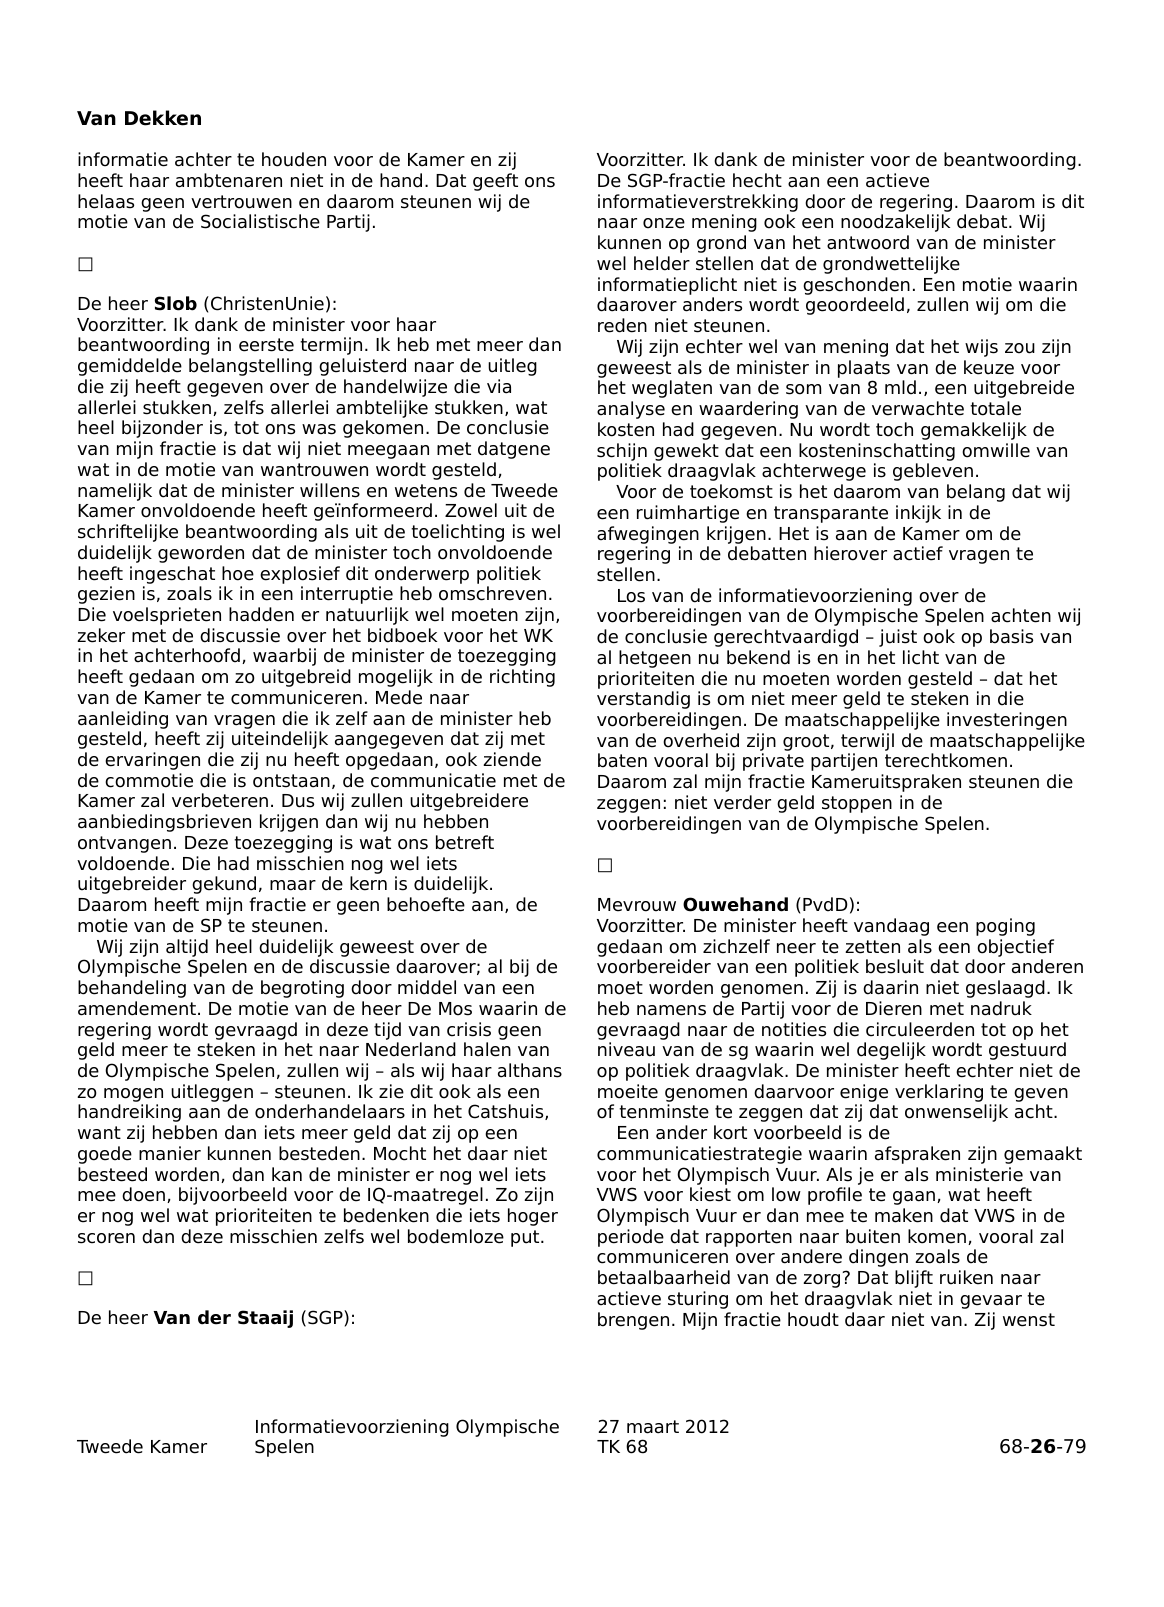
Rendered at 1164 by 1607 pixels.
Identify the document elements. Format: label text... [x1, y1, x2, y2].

text Voorzitter. De minister heeft vandaag een poging gedaan om zichzelf neer te zetten als een objectief voorbereider van een politiek besluit dat door anderen moet worden genomen. Zij is daarin niet geslaagd. Ik heb namens de Partij voor de Dieren met nadruk gevraagd naar de notities die circuleerden tot op het niveau van de sg waarin wel degelijk wordt gestuurd op politiek draagvlak. De minister heeft echter niet de moeite genomen daarvoor enige verklaring te geven of tenminste te zeggen dat zij dat onwenselijk acht. [596, 916, 1087, 1123]
text Een ander kort voorbeeld is de communicatiestrategie waarin afspraken zijn gemaakt voor het Olympisch Vuur. Als je er als ministerie van VWS voor kiest om low profile te gaan, wat heeft Olympisch Vuur er dan mee te maken dat VWS in de periode dat rapporten naar buiten komen, vooral zal communiceren over andere dingen zoals de betaalbaarheid van de zorg? Dat blijft ruiken naar actieve sturing om het draagvlak niet in gevaar te brengen. Mijn fractie houdt daar niet van. Zij wenst [596, 1123, 1087, 1330]
text De heer Slob (ChristenUnie): [77, 294, 567, 314]
text Wij zijn altijd heel duidelijk geweest over de Olympische Spelen en de discussie daarover; al bij de behandeling van de begroting door middel van een amendement. De motie van de heer De Mos waarin de regering wordt gevraagd in deze tijd van crisis geen geld meer te steken in het naar Nederland halen van de Olympische Spelen, zullen wij – als wij haar althans zo mogen uitleggen – steunen. Ik zie dit ook als een handreiking aan de onderhandelaars in het Catshuis, want zij hebben dan iets meer geld dat zij op een goede manier kunnen besteden. Mocht het daar niet besteed worden, dan kan de minister er nog wel iets mee doen, bijvoorbeeld voor de IQ-maatregel. Zo zijn er nog wel wat prioriteiten te bedenken die iets hoger scoren dan deze misschien zelfs wel bodemloze put. [77, 936, 567, 1247]
text Mevrouw Ouwehand (PvdD): [596, 895, 1087, 916]
text Voorzitter. Ik dank de minister voor haar beantwoording in eerste termijn. Ik heb met meer dan gemiddelde belangstelling geluisterd naar de uitleg die zij heeft gegeven over de handelwijze die via allerlei stukken, zelfs allerlei ambtelijke stukken, wat heel bijzonder is, tot ons was gekomen. De conclusie van mijn fractie is dat wij niet meegaan met datgene wat in de motie van wantrouwen wordt gesteld, namelijk dat de minister willens en wetens de Tweede Kamer onvoldoende heeft geïnformeerd. Zowel uit de schriftelijke beantwoording als uit de toelichting is wel duidelijk geworden dat de minister toch onvoldoende heeft ingeschat hoe explosief dit onderwerp politiek gezien is, zoals ik in een interruptie heb omschreven. Die voelsprieten hadden er natuurlijk wel moeten zijn, zeker met de discussie over het bidboek voor het WK in het achterhoofd, waarbij de minister de toezegging heeft gedaan om zo uitgebreid mogelijk in de richting van de Kamer te communiceren. Mede naar aanleiding van vragen die ik zelf aan de minister heb gesteld, heeft zij uiteindelijk aangegeven dat zij met de ervaringen die zij nu heeft opgedaan, ook ziende de commotie die is ontstaan, de communicatie met de Kamer zal verbeteren. Dus wij zullen uitgebreidere aanbiedingsbrieven krijgen dan wij nu hebben ontvangen. Deze toezegging is wat ons betreft voldoende. Die had misschien nog wel iets uitgebreider gekund, maar de kern is duidelijk. Daarom heeft mijn fractie er geen behoefte aan, de motie van de SP te steunen. [77, 314, 567, 936]
text De heer Van der Staaij (SGP): [77, 1308, 567, 1329]
text Voor de toekomst is het daarom van belang dat wij een ruimhartige en transparante inkijk in de afwegingen krijgen. Het is aan de Kamer om de regering in de debatten hierover actief vragen te stellen. [596, 482, 1087, 586]
text Voorzitter. Ik dank de minister voor de beantwoording. De SGP-fractie hecht aan een actieve informatieverstrekking door de regering. Daarom is dit naar onze mening ook een noodzakelijk debat. Wij kunnen op grond van het antwoord van de minister wel helder stellen dat de grondwettelijke informatieplicht niet is geschonden. Een motie waarin daarover anders wordt geoordeeld, zullen wij om die reden niet steunen. [596, 150, 1087, 337]
text Los van de informatievoorziening over de voorbereidingen van de Olympische Spelen achten wij de conclusie gerechtvaardigd – juist ook op basis van al hetgeen nu bekend is en in het licht van de prioriteiten die nu moeten worden gesteld – dat het verstandig is om niet meer geld te steken in die voorbereidingen. De maatschappelijke investeringen van de overheid zijn groot, terwijl de maatschappelijke baten vooral bij private partijen terechtkomen. Daarom zal mijn fractie Kameruitspraken steunen die zeggen: niet verder geld stoppen in de voorbereidingen van de Olympische Spelen. [596, 586, 1087, 834]
text informatie achter te houden voor de Kamer en zij heeft haar ambtenaren niet in de hand. Dat geeft ons helaas geen vertrouwen en daarom steunen wij de motie van de Socialistische Partij. [77, 150, 567, 233]
text □ [77, 253, 567, 274]
text Wij zijn echter wel van mening dat het wijs zou zijn geweest als de minister in plaats van de keuze voor het weglaten van de som van 8 mld., een uitgebreide analyse en waardering van de verwachte totale kosten had gegeven. Nu wordt toch gemakkelijk de schijn gewekt dat een kosteninschatting omwille van politiek draagvlak achterwege is gebleven. [596, 337, 1087, 482]
text □ [77, 1267, 567, 1288]
text □ [596, 854, 1087, 875]
